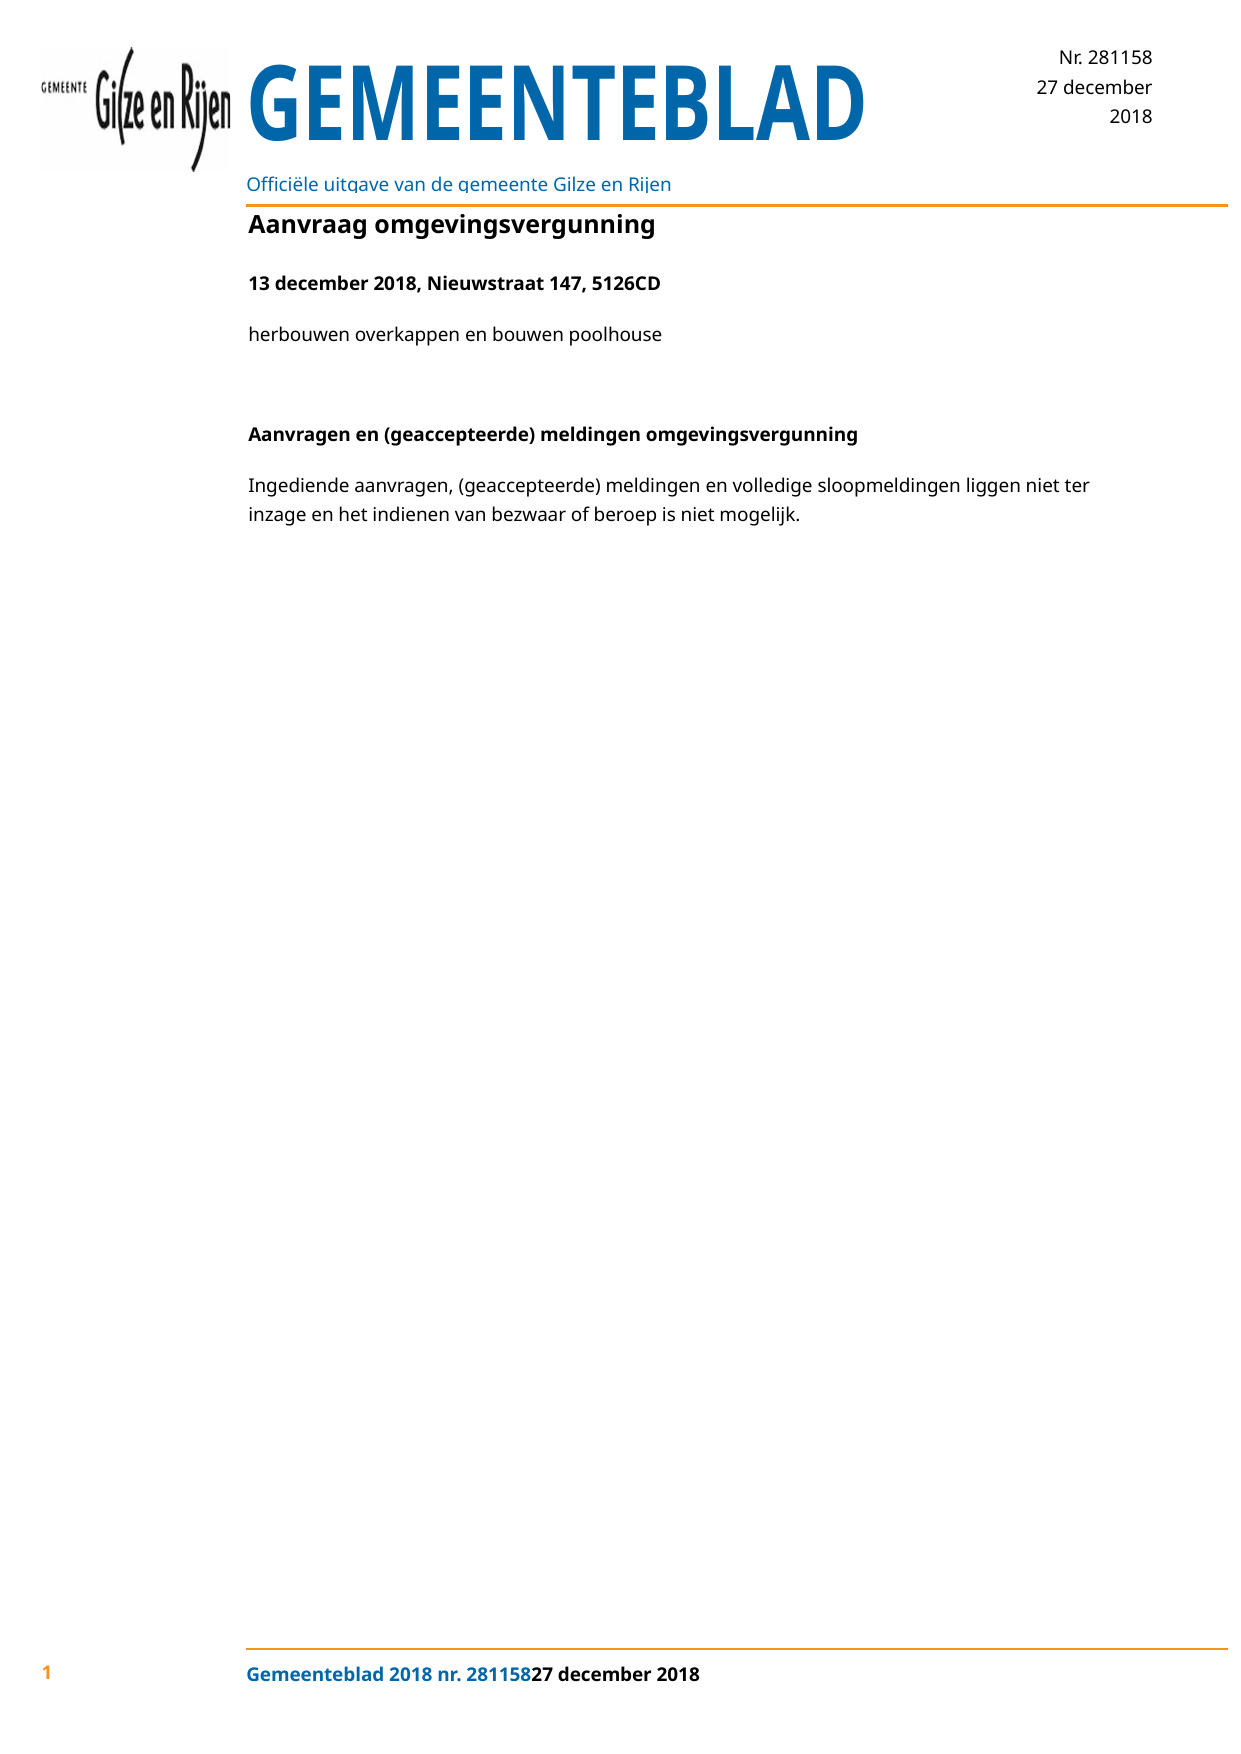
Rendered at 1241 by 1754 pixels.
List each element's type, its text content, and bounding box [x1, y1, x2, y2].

text 13 december 2018, Nieuwstraat 147, 5126CD [248, 270, 1152, 296]
text Aanvragen en (geaccepteerde) meldingen omgevingsvergunning [248, 422, 1152, 447]
picture [41, 47, 231, 172]
text Aanvraag omgevingsvergunning [248, 207, 1152, 241]
text herbouwen overkappen en bouwen poolhouse [248, 321, 1152, 346]
text Ingediende aanvragen, (geaccepteerde) meldingen en volledige sloopmeldingen liggen niet ter inzage en het indienen van bezwaar of beroep is niet mogelijk. [248, 472, 1152, 527]
